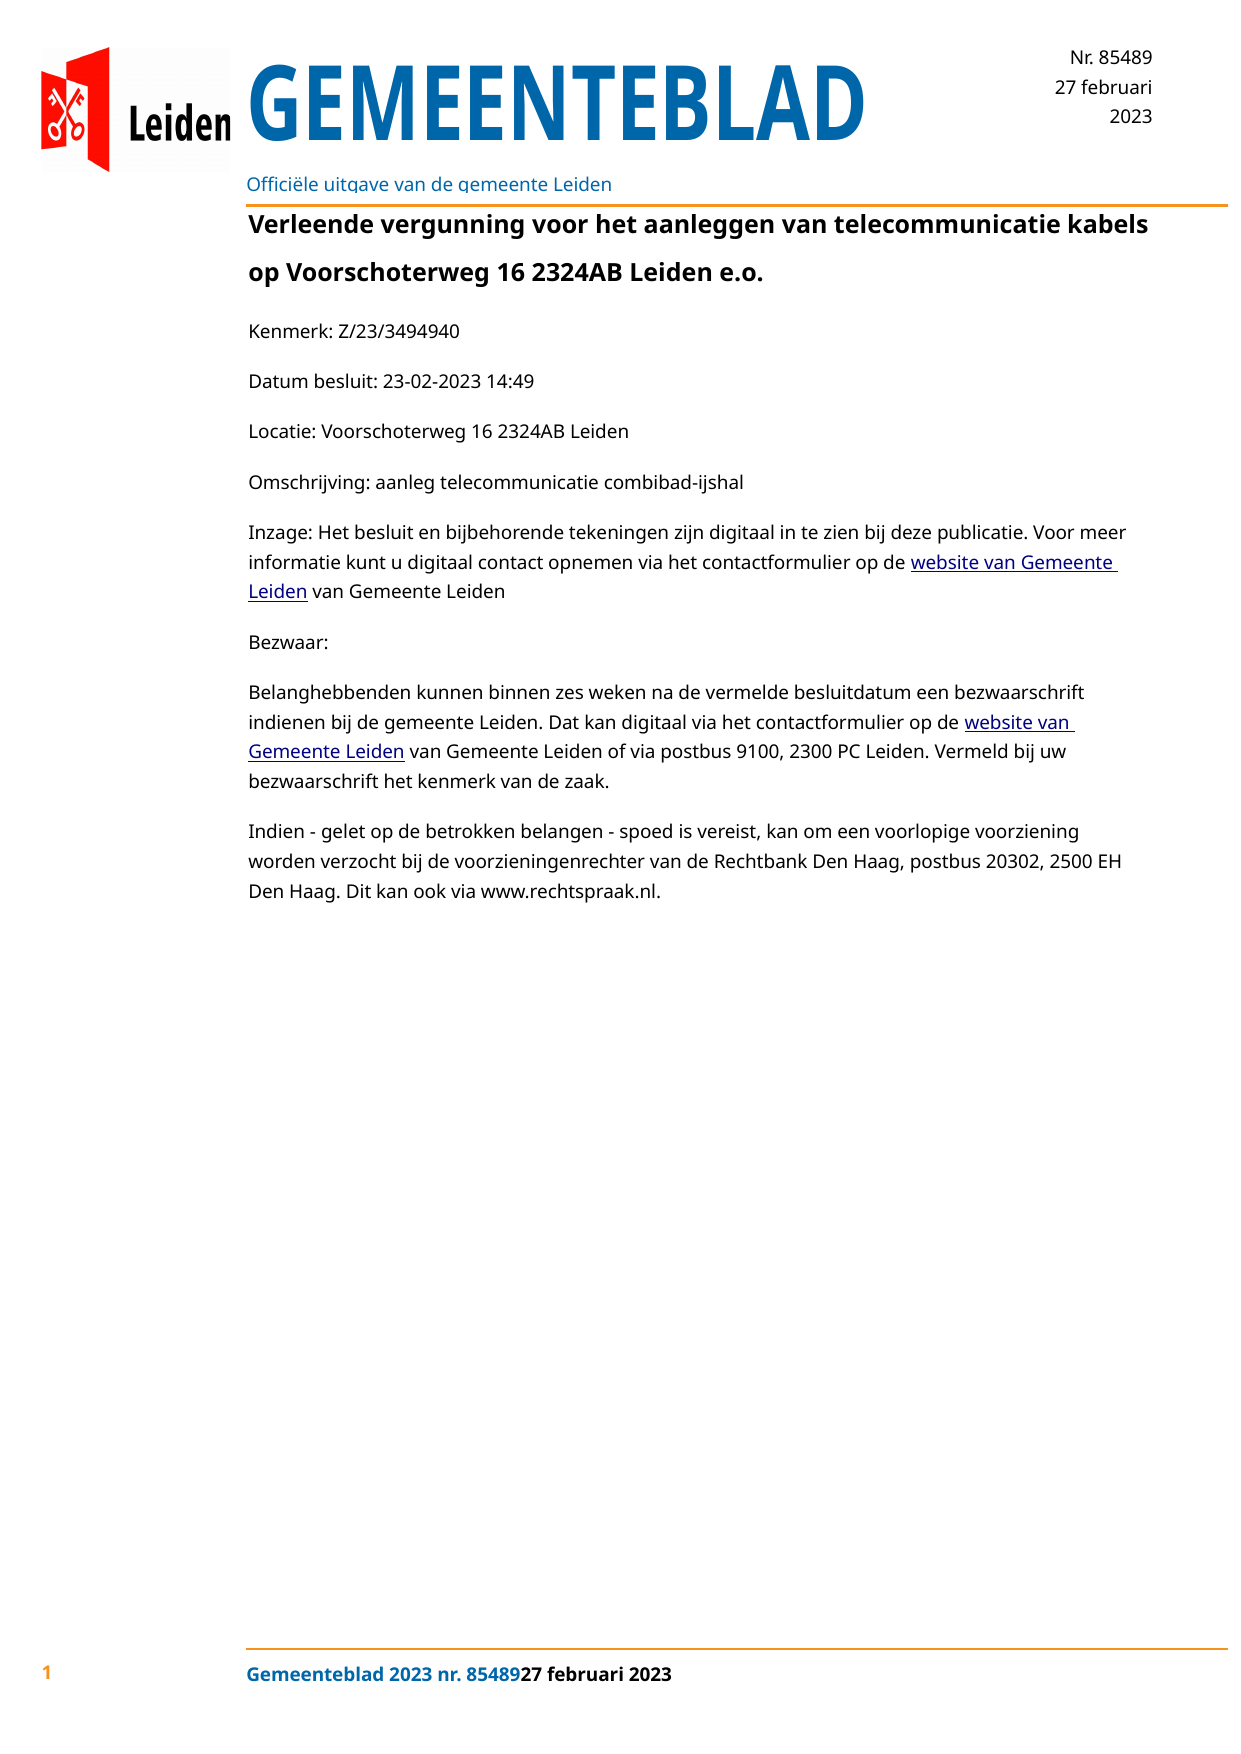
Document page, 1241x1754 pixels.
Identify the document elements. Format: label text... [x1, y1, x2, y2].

picture [41, 47, 231, 172]
text Kenmerk: Z/23/3494940 [248, 318, 1152, 344]
text Indien - gelet op de betrokken belangen - spoed is vereist, kan om een voorlopige voorziening worden verzocht bij de voorzieningenrechter van de Rechtbank Den Haag, postbus 20302, 2500 EH Den Haag. Dit kan ook via www.rechtspraak.nl. [248, 819, 1152, 904]
text Belanghebbenden kunnen binnen zes weken na de vermelde besluitdatum een bezwaarschrift indienen bij de gemeente Leiden. Dat kan digitaal via het contactformulier op de website van Gemeente Leiden van Gemeente Leiden of via postbus 9100, 2300 PC Leiden. Vermeld bij uw bezwaarschrift het kenmerk van de zaak. [248, 679, 1152, 794]
text Verleende vergunning voor het aanleggen van telecommunicatie kabels op Voorschoterweg 16 2324AB Leiden e.o. [248, 207, 1152, 288]
text Bezwaar: [248, 629, 1152, 655]
text Datum besluit: 23-02-2023 14:49 [248, 368, 1152, 394]
text Omschrijving: aanleg telecommunicatie combibad-ijshal [248, 469, 1152, 495]
text Locatie: Voorschoterweg 16 2324AB Leiden [248, 419, 1152, 444]
text Inzage: Het besluit en bijbehorende tekeningen zijn digitaal in te zien bij deze publicatie. Voor meer informatie kunt u digitaal contact opnemen via het contactformulier op de website van Gemeente Leiden van Gemeente Leiden [248, 519, 1152, 604]
